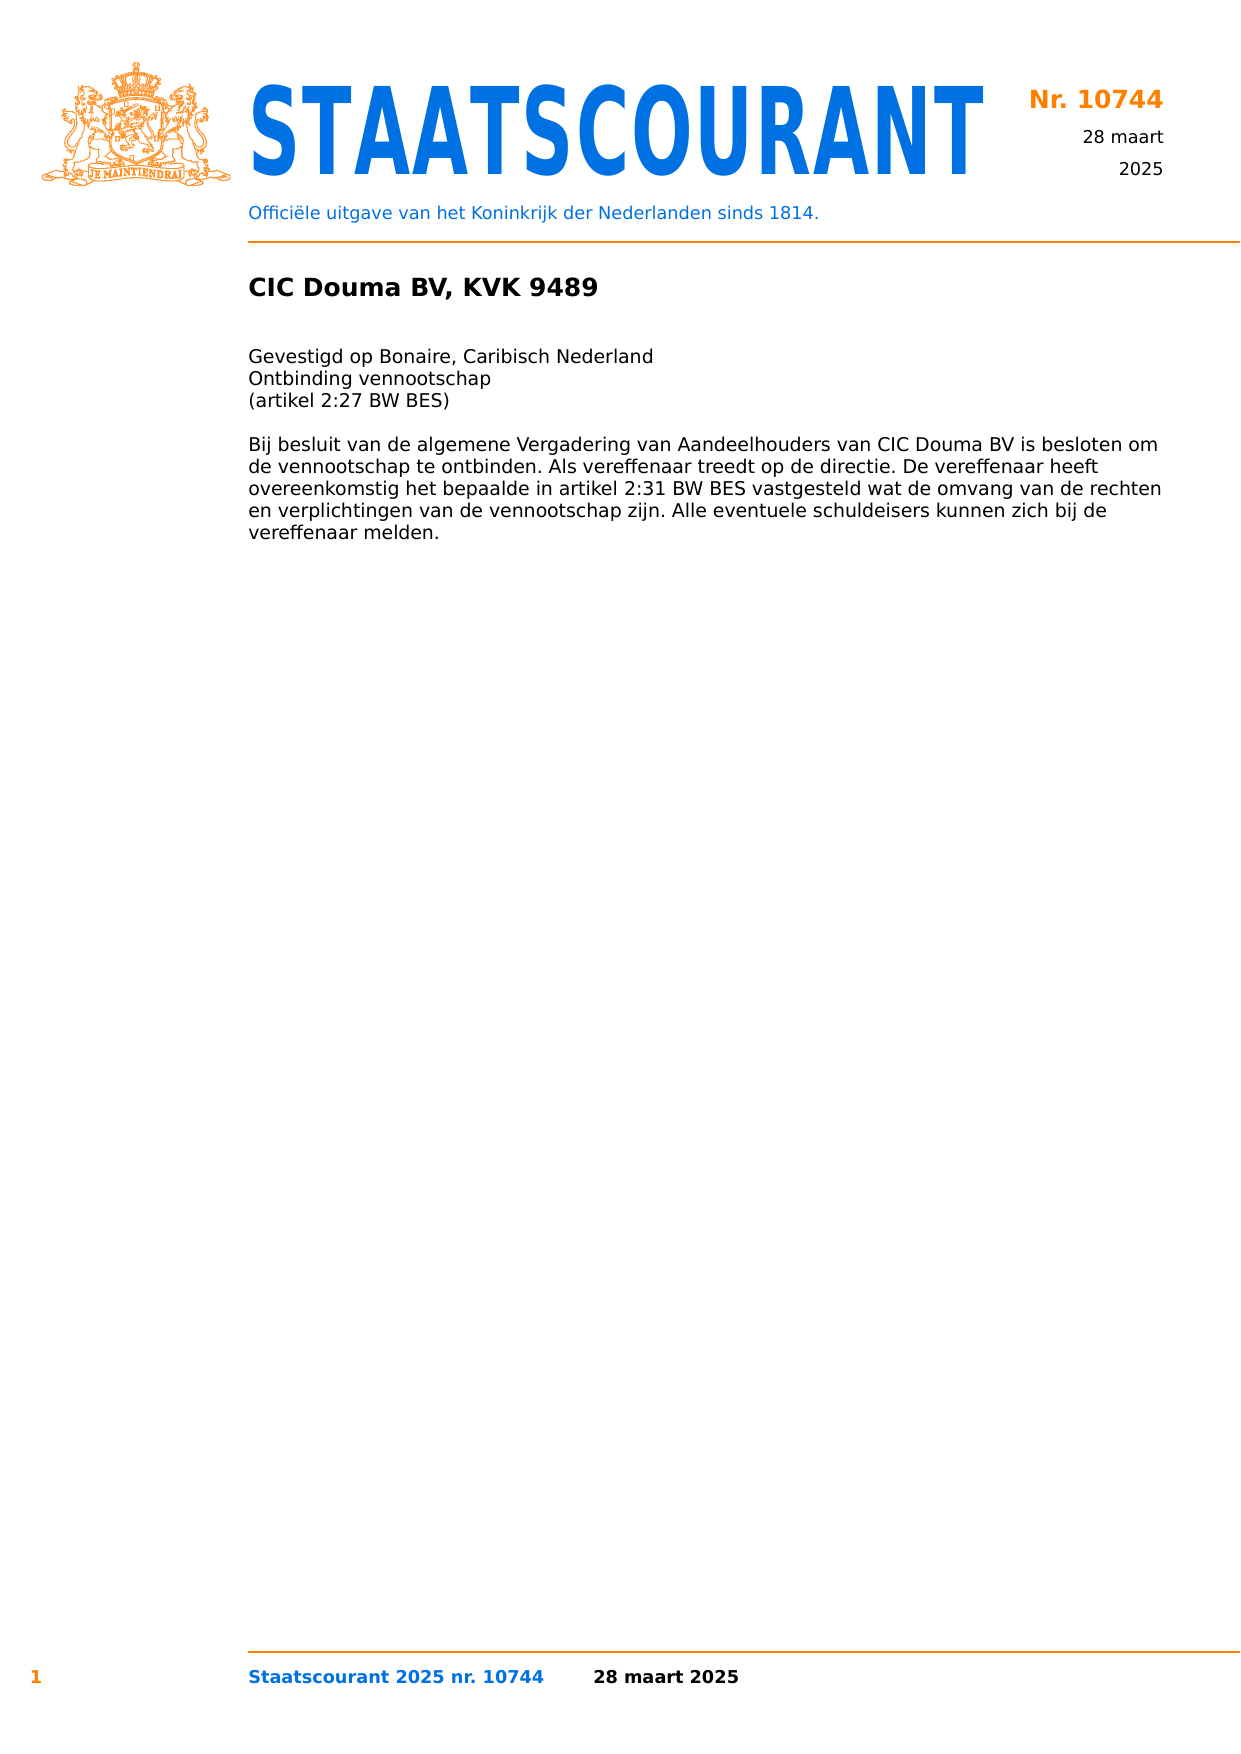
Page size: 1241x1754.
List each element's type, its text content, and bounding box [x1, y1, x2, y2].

table_cell Officiële uitgave van het Koninkrijk der Nederlanden sinds 1814. [248, 203, 1240, 241]
text Gevestigd op Bonaire, Caribisch Nederland [248, 346, 1163, 368]
table_header [25, 62, 248, 241]
picture [41, 62, 231, 186]
table_cell 28 maart [998, 121, 1240, 153]
text Ontbinding vennootschap [248, 368, 1163, 390]
subtitle CIC Douma BV, KVK 9489 [248, 273, 1163, 302]
table_header STAATSCOURANT [248, 62, 998, 203]
text (artikel 2:27 BW BES) [248, 390, 1163, 412]
text Bij besluit van de algemene Vergadering van Aandeelhouders van CIC Douma BV is besloten om de vennootschap te ontbinden. Als vereffenaar treedt op de directie. De vereffenaar heeft overeenkomstig het bepaalde in artikel 2:31 BW BES vastgesteld wat de omvang van de rechten en verplichtingen van de vennootschap zijn. Alle eventuele schuldeisers kunnen zich bij de vereffenaar melden. [248, 434, 1163, 544]
table_header Nr. 10744 [998, 62, 1240, 121]
table_cell 2025 [998, 153, 1240, 203]
